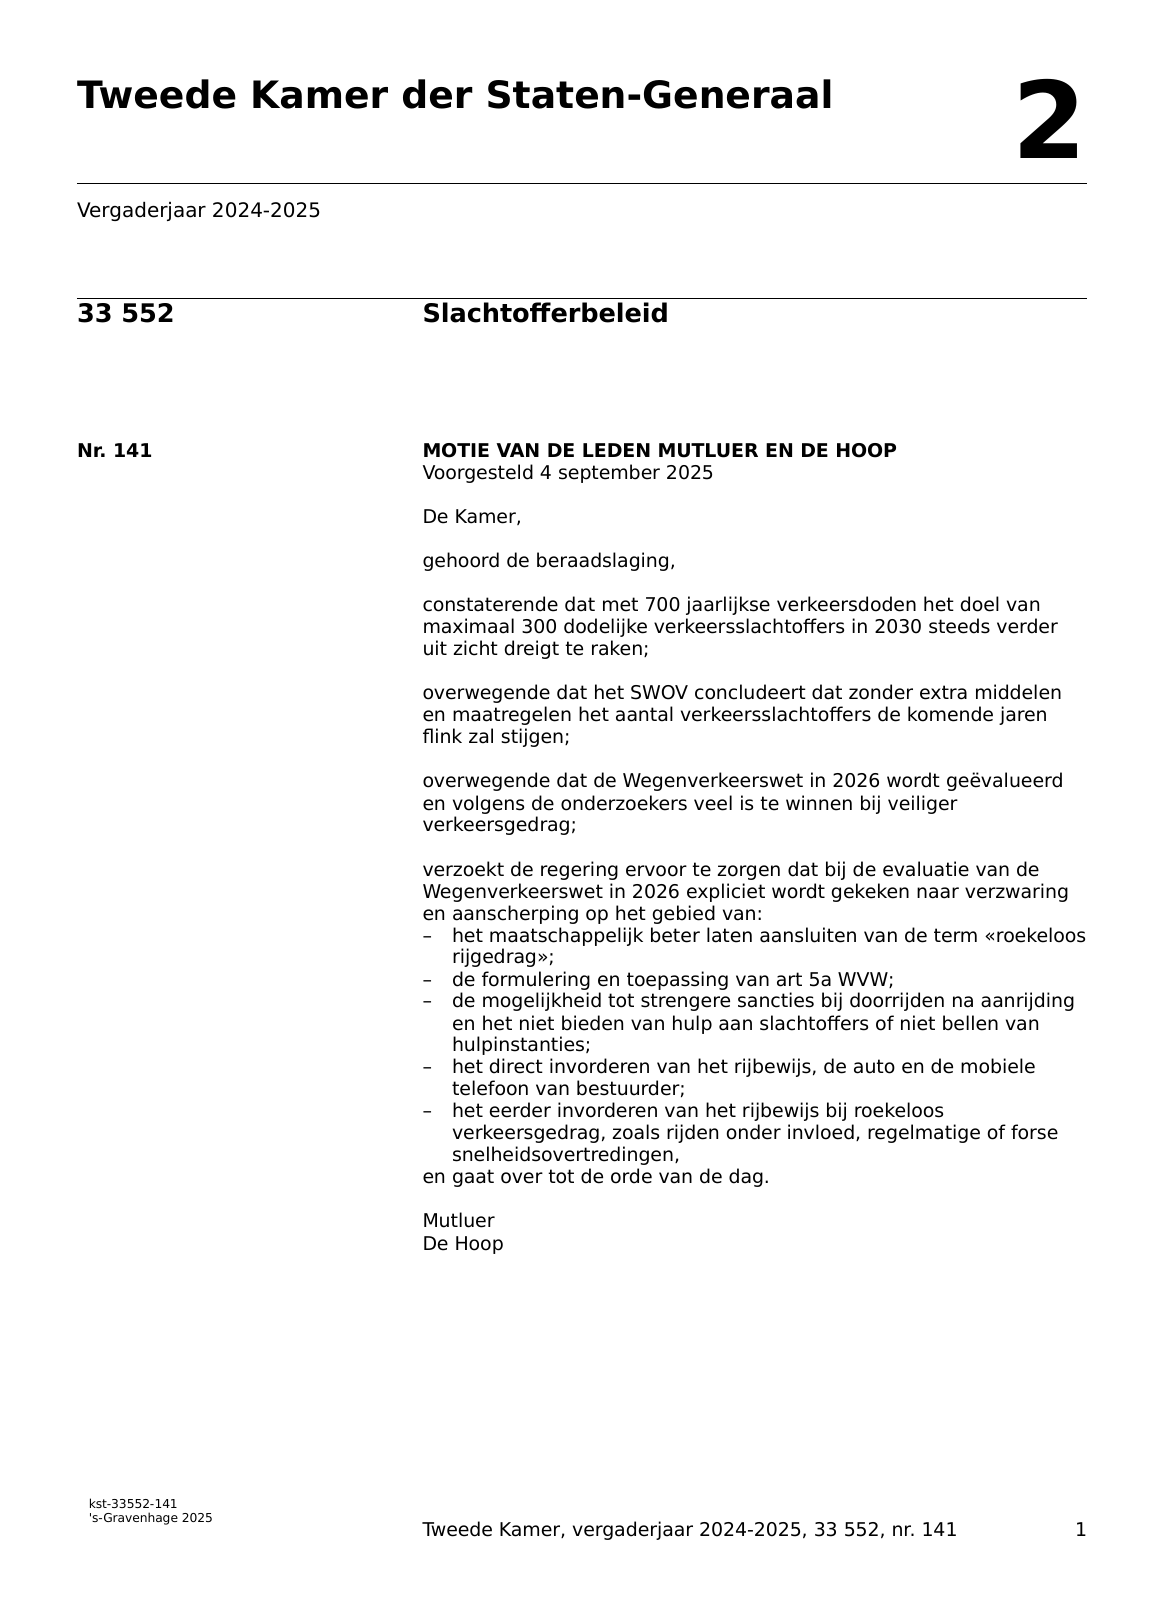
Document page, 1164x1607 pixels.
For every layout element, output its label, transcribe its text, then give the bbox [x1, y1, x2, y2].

text gehoord de beraadslaging, [422, 550, 1087, 572]
text overwegende dat het SWOV concludeert dat zonder extra middelen en maatregelen het aantal verkeersslachtoffers de komende jaren flink zal stijgen; [422, 682, 1087, 748]
text De Hoop [422, 1232, 1087, 1254]
text 's-Gravenhage 2025 [88, 1511, 323, 1525]
text – de formulering en toepassing van art 5a WVW; [422, 968, 1087, 990]
text – het direct invorderen van het rijbewijs, de auto en de mobiele telefoon van bestuurder; [422, 1056, 1087, 1100]
subtitle 33 552 Slachtofferbeleid [77, 299, 1087, 329]
text Mutluer [422, 1210, 1087, 1232]
text De Kamer, [422, 506, 1087, 528]
table_header Tweede Kamer der Staten-Generaal [77, 59, 886, 183]
text – het eerder invorderen van het rijbewijs bij roekeloos verkeersgedrag, zoals rijden onder invloed, regelmatige of forse snelheidsovertredingen, [422, 1100, 1087, 1166]
table_header 2 [886, 59, 1087, 183]
text kst-33552-141 [88, 1497, 323, 1511]
text – de mogelijkheid tot strengere sancties bij doorrijden na aanrijding en het niet bieden van hulp aan slachtoffers of niet bellen van hulpinstanties; [422, 990, 1087, 1056]
text en gaat over tot de orde van de dag. [422, 1166, 1087, 1188]
text Voorgesteld 4 september 2025 [422, 462, 1087, 484]
subtitle Nr. 141 MOTIE VAN DE LEDEN MUTLUER EN DE HOOP [77, 440, 1087, 462]
text – het maatschappelijk beter laten aansluiten van de term «roekeloos rijgedrag»; [422, 924, 1087, 968]
text constaterende dat met 700 jaarlijkse verkeersdoden het doel van maximaal 300 dodelijke verkeersslachtoffers in 2030 steeds verder uit zicht dreigt te raken; [422, 594, 1087, 660]
text overwegende dat de Wegenverkeerswet in 2026 wordt geëvalueerd en volgens de onderzoekers veel is te winnen bij veiliger verkeersgedrag; [422, 770, 1087, 836]
table_cell Vergaderjaar 2024-2025 [77, 184, 1087, 298]
text verzoekt de regering ervoor te zorgen dat bij de evaluatie van de Wegenverkeerswet in 2026 expliciet wordt gekeken naar verzwaring en aanscherping op het gebied van: [422, 858, 1087, 924]
